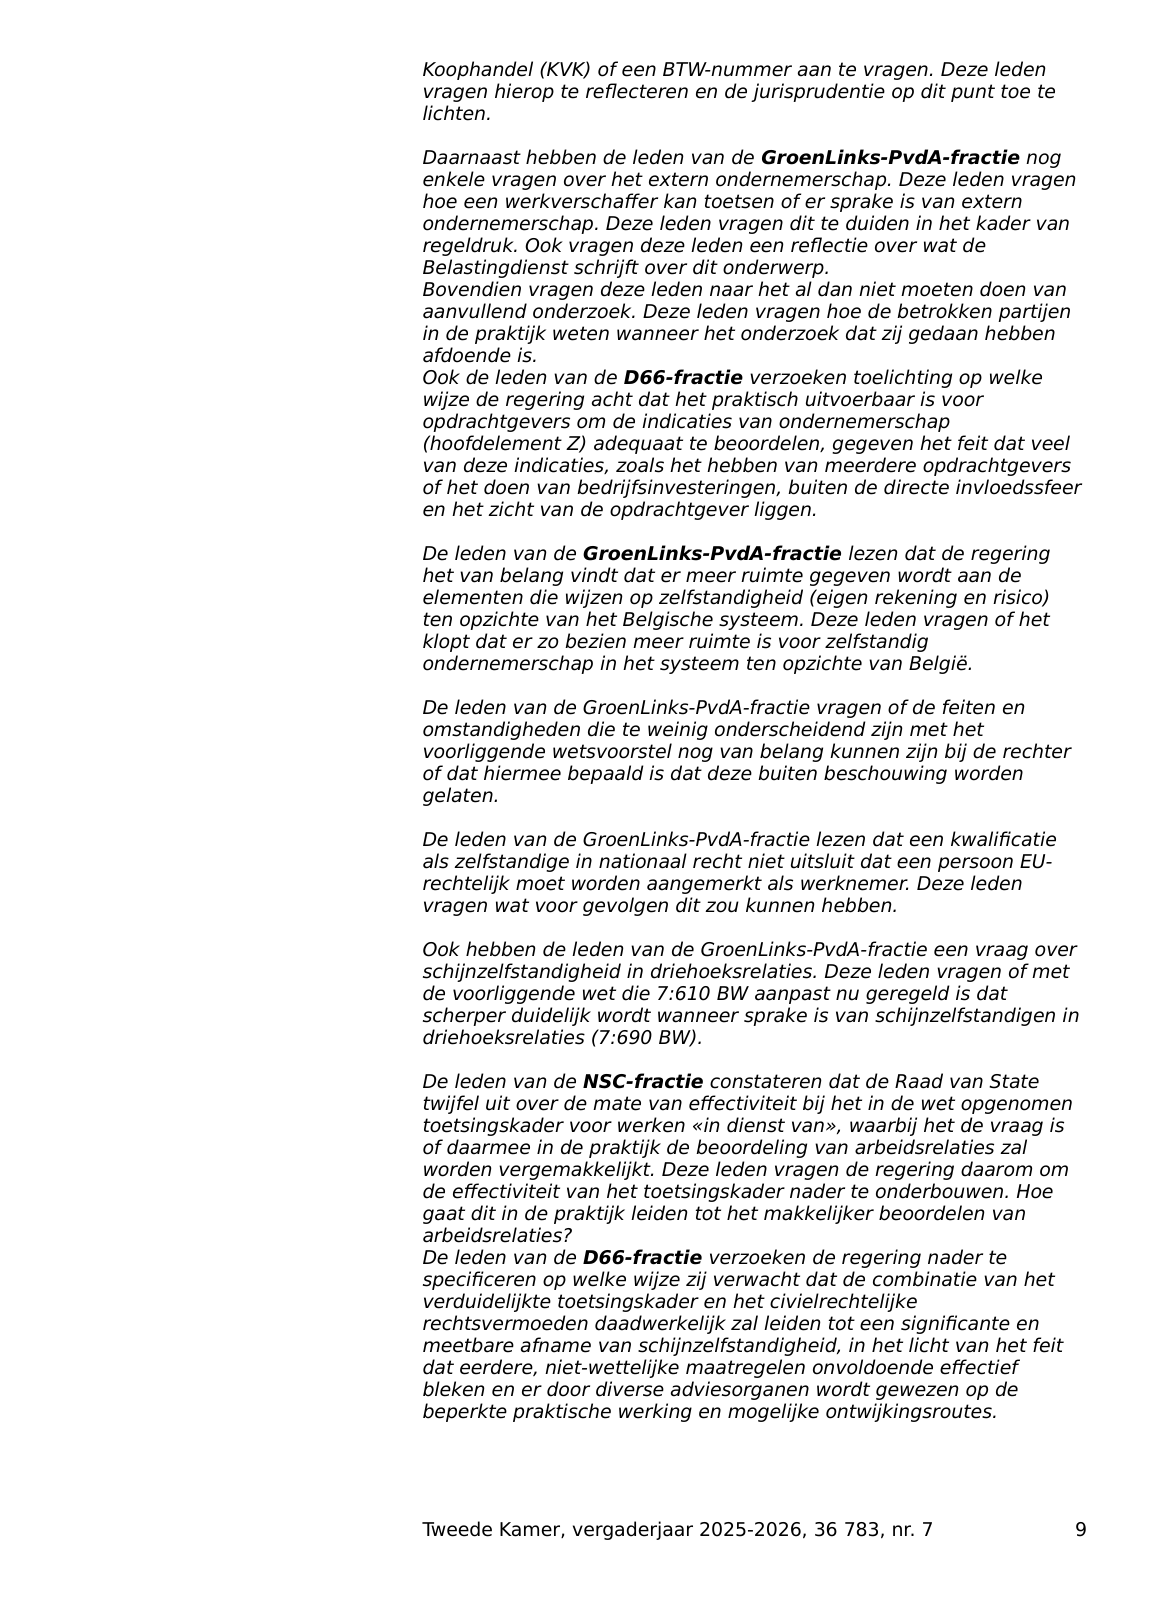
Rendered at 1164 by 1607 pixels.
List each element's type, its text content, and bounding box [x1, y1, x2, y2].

text De leden van de GroenLinks-PvdA-fractie lezen dat een kwalificatie als zelfstandige in nationaal recht niet uitsluit dat een persoon EU-rechtelijk moet worden aangemerkt als werknemer. Deze leden vragen wat voor gevolgen dit zou kunnen hebben. [422, 829, 1087, 917]
text Ook de leden van de D66-fractie verzoeken toelichting op welke wijze de regering acht dat het praktisch uitvoerbaar is voor opdrachtgevers om de indicaties van ondernemerschap (hoofdelement Z) adequaat te beoordelen, gegeven het feit dat veel van deze indicaties, zoals het hebben van meerdere opdrachtgevers of het doen van bedrijfsinvesteringen, buiten de directe invloedssfeer en het zicht van de opdrachtgever liggen. [422, 367, 1087, 521]
text Koophandel (KVK) of een BTW-nummer aan te vragen. Deze leden vragen hierop te reflecteren en de jurisprudentie op dit punt toe te lichten. [422, 59, 1087, 125]
text De leden van de GroenLinks-PvdA-fractie vragen of de feiten en omstandigheden die te weinig onderscheidend zijn met het voorliggende wetsvoorstel nog van belang kunnen zijn bij de rechter of dat hiermee bepaald is dat deze buiten beschouwing worden gelaten. [422, 697, 1087, 807]
text De leden van de GroenLinks-PvdA-fractie lezen dat de regering het van belang vindt dat er meer ruimte gegeven wordt aan de elementen die wijzen op zelfstandigheid (eigen rekening en risico) ten opzichte van het Belgische systeem. Deze leden vragen of het klopt dat er zo bezien meer ruimte is voor zelfstandig ondernemerschap in het systeem ten opzichte van België. [422, 543, 1087, 675]
text De leden van de NSC-fractie constateren dat de Raad van State twijfel uit over de mate van effectiviteit bij het in de wet opgenomen toetsingskader voor werken «in dienst van», waarbij het de vraag is of daarmee in de praktijk de beoordeling van arbeidsrelaties zal worden vergemakkelijkt. Deze leden vragen de regering daarom om de effectiviteit van het toetsingskader nader te onderbouwen. Hoe gaat dit in de praktijk leiden tot het makkelijker beoordelen van arbeidsrelaties? [422, 1071, 1087, 1247]
text Daarnaast hebben de leden van de GroenLinks-PvdA-fractie nog enkele vragen over het extern ondernemerschap. Deze leden vragen hoe een werkverschaffer kan toetsen of er sprake is van extern ondernemerschap. Deze leden vragen dit te duiden in het kader van regeldruk. Ook vragen deze leden een reflectie over wat de Belastingdienst schrijft over dit onderwerp. [422, 147, 1087, 279]
text De leden van de D66-fractie verzoeken de regering nader te specificeren op welke wijze zij verwacht dat de combinatie van het verduidelijkte toetsingskader en het civielrechtelijke rechtsvermoeden daadwerkelijk zal leiden tot een significante en meetbare afname van schijnzelfstandigheid, in het licht van het feit dat eerdere, niet-wettelijke maatregelen onvoldoende effectief bleken en er door diverse adviesorganen wordt gewezen op de beperkte praktische werking en mogelijke ontwijkingsroutes. [422, 1247, 1087, 1423]
text Ook hebben de leden van de GroenLinks-PvdA-fractie een vraag over schijnzelfstandigheid in driehoeksrelaties. Deze leden vragen of met de voorliggende wet die 7:610 BW aanpast nu geregeld is dat scherper duidelijk wordt wanneer sprake is van schijnzelfstandigen in driehoeksrelaties (7:690 BW). [422, 939, 1087, 1049]
text Bovendien vragen deze leden naar het al dan niet moeten doen van aanvullend onderzoek. Deze leden vragen hoe de betrokken partijen in de praktijk weten wanneer het onderzoek dat zij gedaan hebben afdoende is. [422, 279, 1087, 367]
